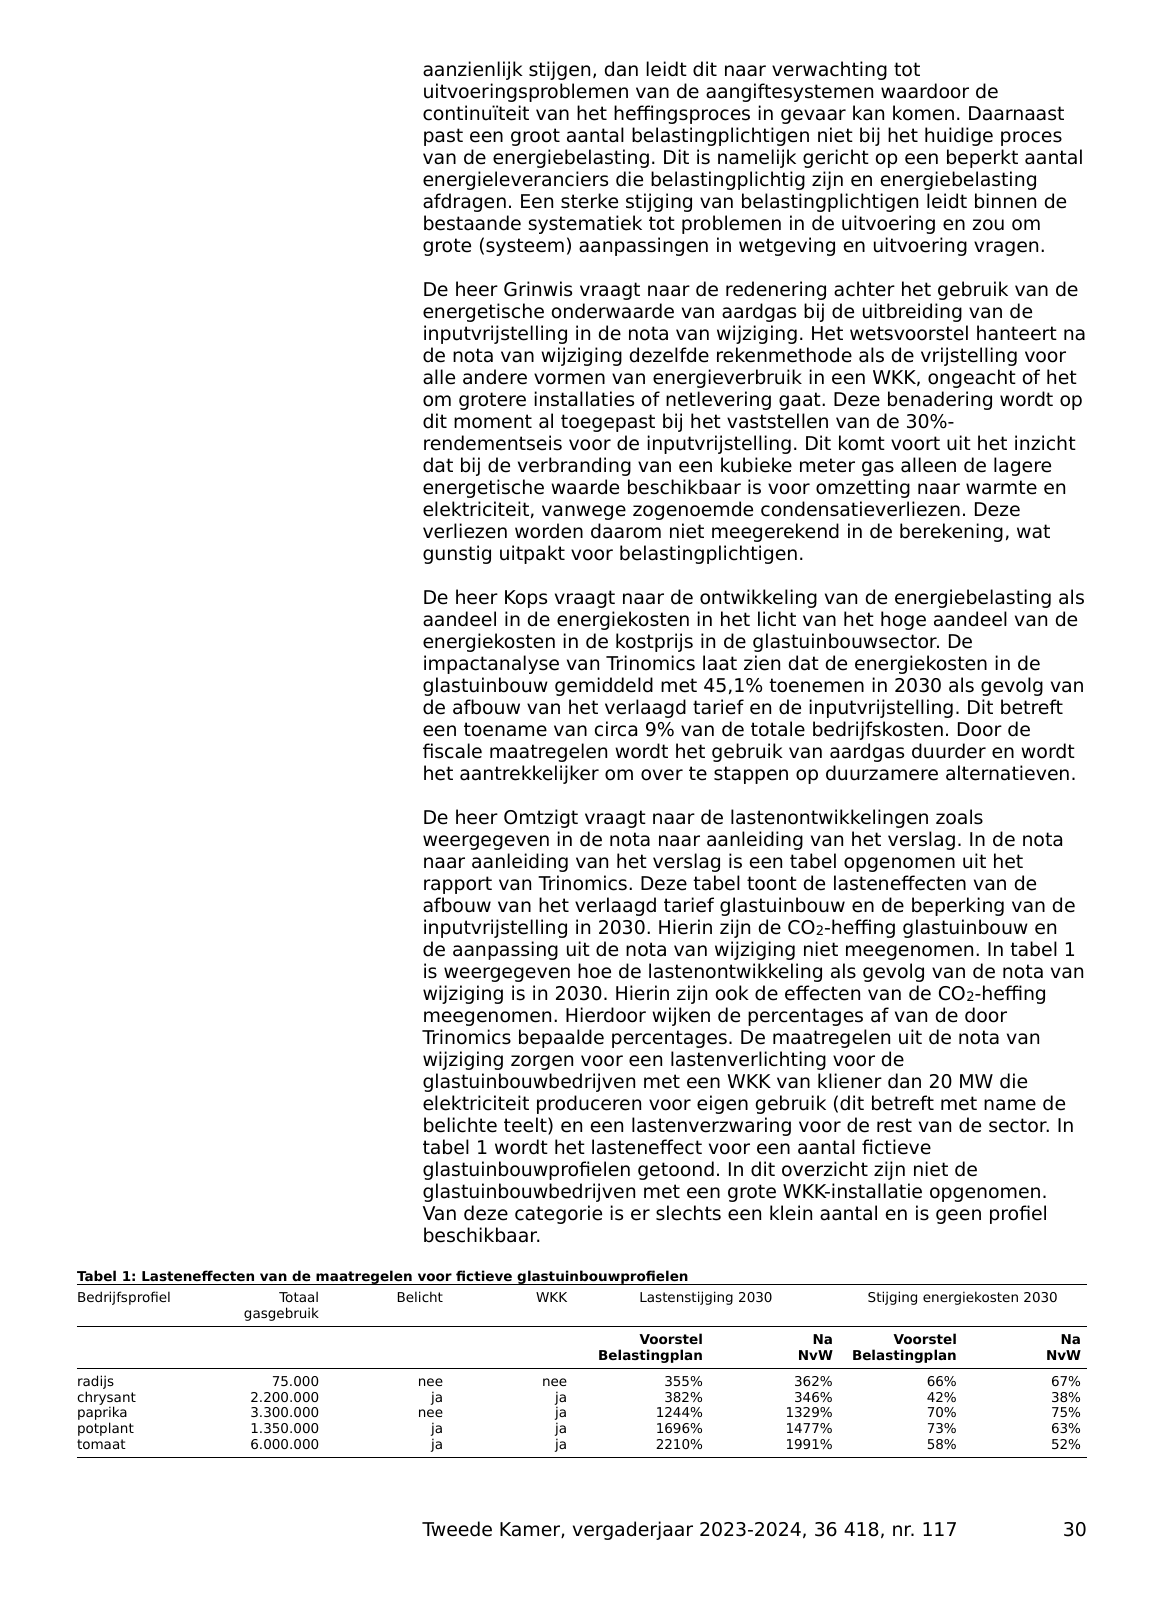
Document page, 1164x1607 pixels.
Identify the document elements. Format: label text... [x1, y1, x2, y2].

table_cell 382% [573, 1389, 709, 1405]
table_cell [325, 1327, 449, 1368]
table_cell 2210% [573, 1437, 709, 1457]
table_cell nee [325, 1369, 449, 1389]
table_cell 70% [839, 1405, 963, 1421]
text aanzienlijk stijgen, dan leidt dit naar verwachting tot uitvoeringsproblemen van de aangiftesystemen waardoor de continuïteit van het heffingsproces in gevaar kan komen. Daarnaast past een groot aantal belastingplichtigen niet bij het huidige proces van de energiebelasting. Dit is namelijk gericht op een beperkt aantal energieleveranciers die belastingplichtig zijn en energiebelasting afdragen. Een sterke stijging van belastingplichtigen leidt binnen de bestaande systematiek tot problemen in de uitvoering en zou om grote (systeem) aanpassingen in wetgeving en uitvoering vragen. [422, 59, 1087, 257]
table_cell [449, 1327, 573, 1368]
table_cell 67% [963, 1369, 1087, 1389]
table_cell 3.300.000 [201, 1405, 325, 1421]
table_cell Belicht [325, 1285, 449, 1326]
table_cell 1477% [709, 1421, 838, 1437]
table_cell Na NvW [709, 1327, 838, 1368]
table_cell potplant [77, 1421, 201, 1437]
table_cell 1329% [709, 1405, 838, 1421]
table_cell Lastenstijging 2030 [573, 1285, 838, 1326]
table_cell 1244% [573, 1405, 709, 1421]
table_cell 1991% [709, 1437, 838, 1457]
table_cell Voorstel Belastingplan [839, 1327, 963, 1368]
table_cell 63% [963, 1421, 1087, 1437]
table_cell nee [449, 1369, 573, 1389]
table_cell 73% [839, 1421, 963, 1437]
table_cell 52% [963, 1437, 1087, 1457]
table_cell ja [449, 1421, 573, 1437]
table_cell 66% [839, 1369, 963, 1389]
table_cell Bedrijfsprofiel [77, 1285, 201, 1326]
table_cell ja [325, 1437, 449, 1457]
table_cell Voorstel Belastingplan [573, 1327, 709, 1368]
table_cell Stijging energiekosten 2030 [839, 1285, 1087, 1326]
table_cell 6.000.000 [201, 1437, 325, 1457]
table_cell Totaal gasgebruik [201, 1285, 325, 1326]
table_cell ja [449, 1405, 573, 1421]
text De heer Omtzigt vraagt naar de lastenontwikkelingen zoals weergegeven in de nota naar aanleiding van het verslag. In de nota naar aanleiding van het verslag is een tabel opgenomen uit het rapport van Trinomics. Deze tabel toont de lasteneffecten van de afbouw van het verlaagd tarief glastuinbouw en de beperking van de inputvrijstelling in 2030. Hierin zijn de CO2-heffing glastuinbouw en de aanpassing uit de nota van wijziging niet meegenomen. In tabel 1 is weergegeven hoe de lastenontwikkeling als gevolg van de nota van wijziging is in 2030. Hierin zijn ook de effecten van de CO2-heffing meegenomen. Hierdoor wijken de percentages af van de door Trinomics bepaalde percentages. De maatregelen uit de nota van wijziging zorgen voor een lastenverlichting voor de glastuinbouwbedrijven met een WKK van kliener dan 20 MW die elektriciteit produceren voor eigen gebruik (dit betreft met name de belichte teelt) en een lastenverzwaring voor de rest van de sector. In tabel 1 wordt het lasteneffect voor een aantal fictieve glastuinbouwprofielen getoond. In dit overzicht zijn niet de glastuinbouwbedrijven met een grote WKK-installatie opgenomen. Van deze categorie is er slechts een klein aantal en is geen profiel beschikbaar. [422, 807, 1087, 1247]
table_cell 75.000 [201, 1369, 325, 1389]
table_cell tomaat [77, 1437, 201, 1457]
table_header Tabel 1: Lasteneffecten van de maatregelen voor fictieve glastuinbouwprofielen [77, 1269, 1087, 1284]
table_cell 1.350.000 [201, 1421, 325, 1437]
table_cell ja [449, 1437, 573, 1457]
table_cell [77, 1327, 201, 1368]
table_cell ja [449, 1389, 573, 1405]
table_cell paprika [77, 1405, 201, 1421]
table_cell Na NvW [963, 1327, 1087, 1368]
table_cell 38% [963, 1389, 1087, 1405]
table_cell radijs [77, 1369, 201, 1389]
table_cell [201, 1327, 325, 1368]
table_cell chrysant [77, 1389, 201, 1405]
table_cell 2.200.000 [201, 1389, 325, 1405]
table_cell 355% [573, 1369, 709, 1389]
table_cell 42% [839, 1389, 963, 1405]
table_cell 58% [839, 1437, 963, 1457]
table_cell 346% [709, 1389, 838, 1405]
table_cell 1696% [573, 1421, 709, 1437]
table_cell ja [325, 1421, 449, 1437]
table_cell nee [325, 1405, 449, 1421]
table_cell 75% [963, 1405, 1087, 1421]
table_cell WKK [449, 1285, 573, 1326]
text De heer Grinwis vraagt naar de redenering achter het gebruik van de energetische onderwaarde van aardgas bij de uitbreiding van de inputvrijstelling in de nota van wijziging. Het wetsvoorstel hanteert na de nota van wijziging dezelfde rekenmethode als de vrijstelling voor alle andere vormen van energieverbruik in een WKK, ongeacht of het om grotere installaties of netlevering gaat. Deze benadering wordt op dit moment al toegepast bij het vaststellen van de 30%-rendementseis voor de inputvrijstelling. Dit komt voort uit het inzicht dat bij de verbranding van een kubieke meter gas alleen de lagere energetische waarde beschikbaar is voor omzetting naar warmte en elektriciteit, vanwege zogenoemde condensatieverliezen. Deze verliezen worden daarom niet meegerekend in de berekening, wat gunstig uitpakt voor belastingplichtigen. [422, 279, 1087, 565]
text De heer Kops vraagt naar de ontwikkeling van de energiebelasting als aandeel in de energiekosten in het licht van het hoge aandeel van de energiekosten in de kostprijs in de glastuinbouwsector. De impactanalyse van Trinomics laat zien dat de energiekosten in de glastuinbouw gemiddeld met 45,1% toenemen in 2030 als gevolg van de afbouw van het verlaagd tarief en de inputvrijstelling. Dit betreft een toename van circa 9% van de totale bedrijfskosten. Door de fiscale maatregelen wordt het gebruik van aardgas duurder en wordt het aantrekkelijker om over te stappen op duurzamere alternatieven. [422, 587, 1087, 785]
table_cell ja [325, 1389, 449, 1405]
table_cell 362% [709, 1369, 838, 1389]
